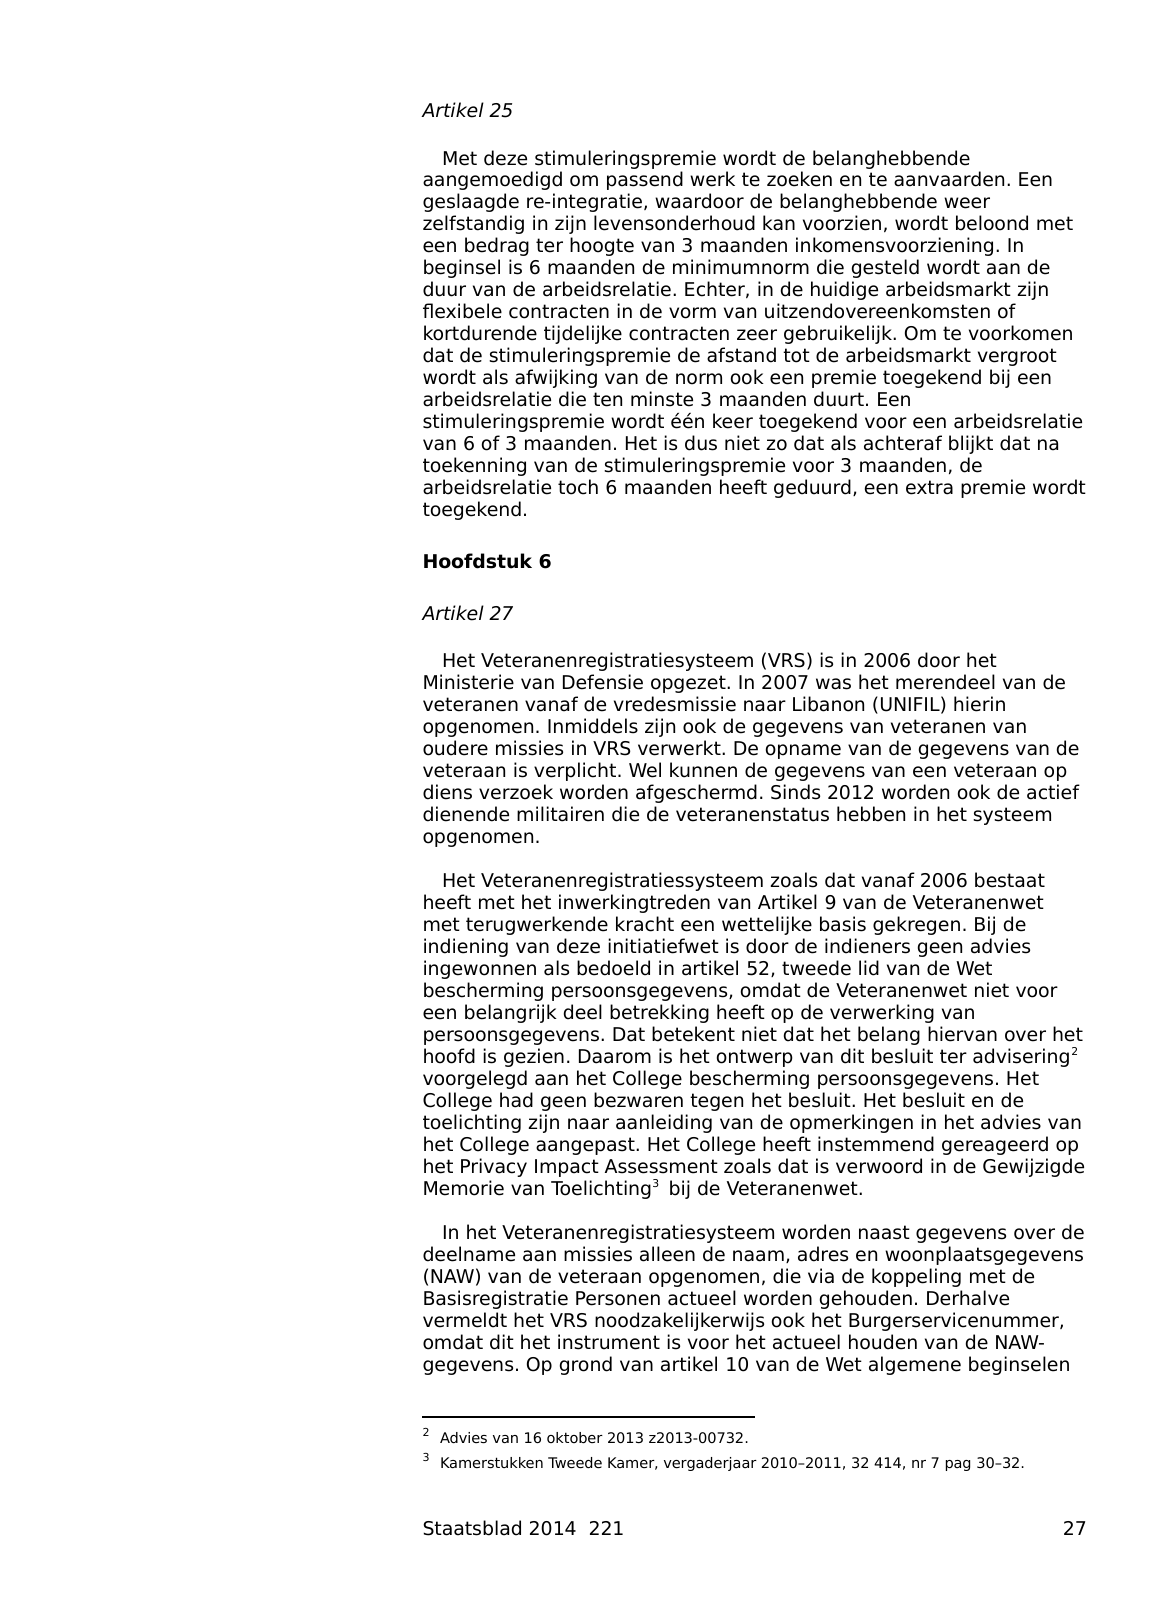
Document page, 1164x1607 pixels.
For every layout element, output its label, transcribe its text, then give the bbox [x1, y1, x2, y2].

text Het Veteranenregistratiessysteem zoals dat vanaf 2006 bestaat heeft met het inwerkingtreden van Artikel 9 van de Veteranenwet met terugwerkende kracht een wettelijke basis gekregen. Bij de indiening van deze initiatiefwet is door de indieners geen advies ingewonnen als bedoeld in artikel 52, tweede lid van de Wet bescherming persoonsgegevens, omdat de Veteranenwet niet voor een belangrijk deel betrekking heeft op de verwerking van persoonsgegevens. Dat betekent niet dat het belang hiervan over het hoofd is gezien. Daarom is het ontwerp van dit besluit ter advisering voorgelegd aan het College bescherming persoonsgegevens. Het College had geen bezwaren tegen het besluit. Het besluit en de toelichting zijn naar aanleiding van de opmerkingen in het advies van het College aangepast. Het College heeft instemmend gereageerd op het Privacy Impact Assessment zoals dat is verwoord in de Gewijzigde Memorie van Toelichting bij de Veteranenwet. [422, 870, 1087, 1200]
subtitle Hoofdstuk 6 [422, 551, 1087, 573]
subtitle Artikel 25 [422, 100, 1087, 122]
text Het Veteranenregistratiesysteem (VRS) is in 2006 door het Ministerie van Defensie opgezet. In 2007 was het merendeel van de veteranen vanaf de vredesmissie naar Libanon (UNIFIL) hierin opgenomen. Inmiddels zijn ook de gegevens van veteranen van oudere missies in VRS verwerkt. De opname van de gegevens van de veteraan is verplicht. Wel kunnen de gegevens van een veteraan op diens verzoek worden afgeschermd. Sinds 2012 worden ook de actief dienende militairen die de veteranenstatus hebben in het systeem opgenomen. [422, 650, 1087, 848]
text Met deze stimuleringspremie wordt de belanghebbende aangemoedigd om passend werk te zoeken en te aanvaarden. Een geslaagde re-integratie, waardoor de belanghebbende weer zelfstandig in zijn levensonderhoud kan voorzien, wordt beloond met een bedrag ter hoogte van 3 maanden inkomensvoorziening. In beginsel is 6 maanden de minimumnorm die gesteld wordt aan de duur van de arbeidsrelatie. Echter, in de huidige arbeidsmarkt zijn flexibele contracten in de vorm van uitzendovereenkomsten of kortdurende tijdelijke contracten zeer gebruikelijk. Om te voorkomen dat de stimuleringspremie de afstand tot de arbeidsmarkt vergroot wordt als afwijking van de norm ook een premie toegekend bij een arbeidsrelatie die ten minste 3 maanden duurt. Een stimuleringspremie wordt één keer toegekend voor een arbeidsrelatie van 6 of 3 maanden. Het is dus niet zo dat als achteraf blijkt dat na toekenning van de stimuleringspremie voor 3 maanden, de arbeidsrelatie toch 6 maanden heeft geduurd, een extra premie wordt toegekend. [422, 147, 1087, 521]
text Kamerstukken Tweede Kamer, vergaderjaar 2010–2011, 32 414, nr 7 pag 30–32. [422, 1451, 1087, 1473]
text In het Veteranenregistratiesysteem worden naast gegevens over de deelname aan missies alleen de naam, adres en woonplaatsgegevens (NAW) van de veteraan opgenomen, die via de koppeling met de Basisregistratie Personen actueel worden gehouden. Derhalve vermeldt het VRS noodzakelijkerwijs ook het Burgerservicenummer, omdat dit het instrument is voor het actueel houden van de NAW-gegevens. Op grond van artikel 10 van de Wet algemene beginselen [422, 1222, 1087, 1376]
text Advies van 16 oktober 2013 z2013-00732. [422, 1426, 1087, 1448]
subtitle Artikel 27 [422, 603, 1087, 625]
